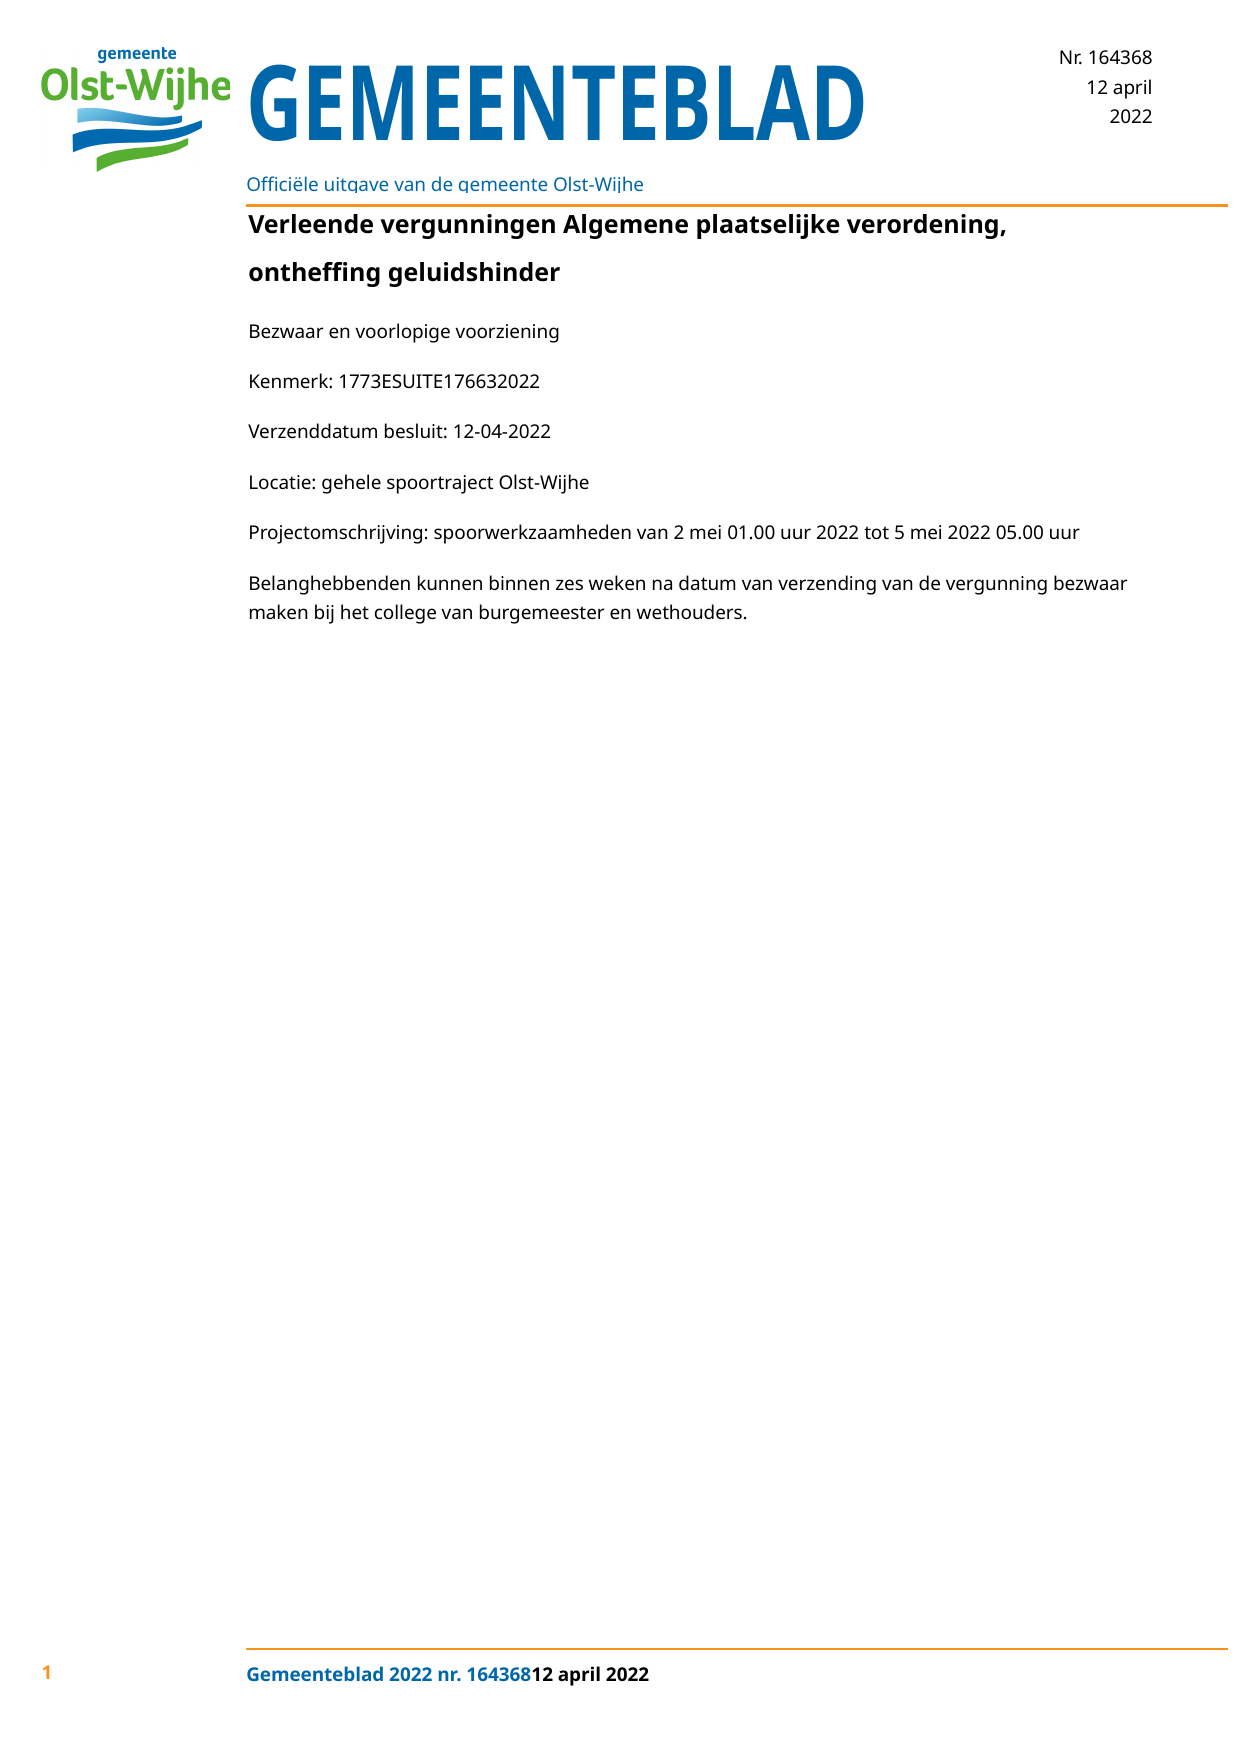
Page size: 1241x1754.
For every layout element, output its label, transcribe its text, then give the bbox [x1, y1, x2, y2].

text Locatie: gehele spoortraject Olst-Wijhe [248, 469, 1152, 495]
text Kenmerk: 1773ESUITE176632022 [248, 368, 1152, 394]
text Verzenddatum besluit: 12-04-2022 [248, 419, 1152, 444]
text Belanghebbenden kunnen binnen zes weken na datum van verzending van de vergunning bezwaar maken bij het college van burgemeester en wethouders. [248, 570, 1152, 625]
picture [41, 47, 231, 172]
text Verleende vergunningen Algemene plaatselijke verordening, ontheffing geluidshinder [248, 207, 1152, 288]
text Projectomschrijving: spoorwerkzaamheden van 2 mei 01.00 uur 2022 tot 5 mei 2022 05.00 uur [248, 519, 1152, 545]
text Bezwaar en voorlopige voorziening [248, 318, 1152, 344]
